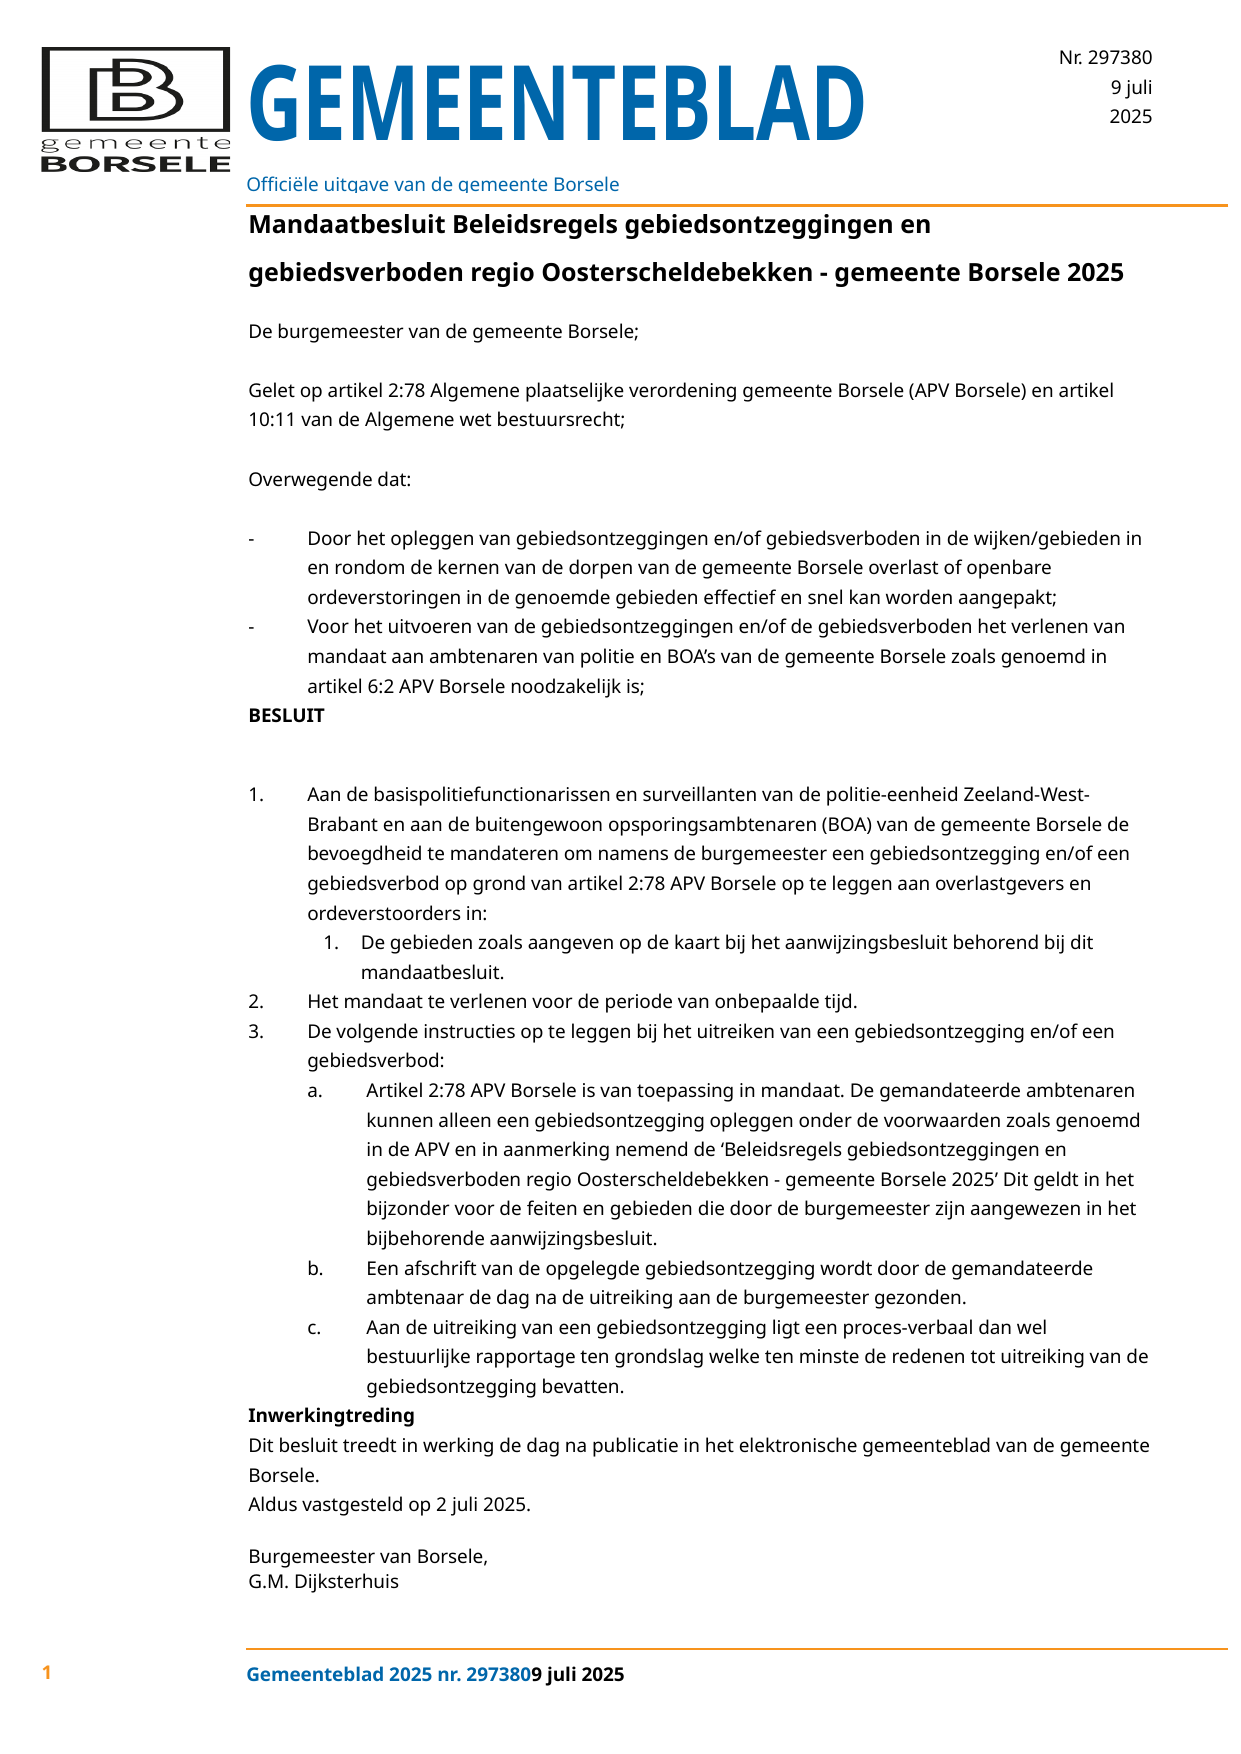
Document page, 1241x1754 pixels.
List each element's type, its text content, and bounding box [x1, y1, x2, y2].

list De volgende instructies op te leggen bij het uitreiken van een gebiedsontzegging en/of een gebiedsverbod: [248, 1018, 1152, 1073]
text Dit besluit treedt in werking de dag na publicatie in het elektronische gemeenteblad van de gemeente Borsele. [248, 1432, 1152, 1487]
list Aan de basispolitiefunctionarissen en surveillanten van de politie-eenheid Zeeland-West-Brabant en aan de buitengewoon opsporingsambtenaren (BOA) van de gemeente Borsele de bevoegdheid te mandateren om namens de burgemeester een gebiedsontzegging en/of een gebiedsverbod op grond van artikel 2:78 APV Borsele op te leggen aan overlastgevers en ordeverstoorders in: [248, 781, 1152, 925]
text Gelet op artikel 2:78 Algemene plaatselijke verordening gemeente Borsele (APV Borsele) en artikel 10:11 van de Algemene wet bestuursrecht; [248, 377, 1152, 432]
list Artikel 2:78 APV Borsele is van toepassing in mandaat. De gemandateerde ambtenaren kunnen alleen een gebiedsontzegging opleggen onder de voorwaarden zoals genoemd in de APV en in aanmerking nemend de ‘Beleidsregels gebiedsontzeggingen en gebiedsverboden regio Oosterscheldebekken - gemeente Borsele 2025’ Dit geldt in het bijzonder voor de feiten en gebieden die door de burgemeester zijn aangewezen in het bijbehorende aanwijzingsbesluit. [307, 1077, 1152, 1251]
text Burgemeester van Borsele, [248, 1543, 1152, 1568]
text Inwerkingtreding [248, 1403, 1152, 1428]
list Het mandaat te verlenen voor de periode van onbepaalde tijd. [248, 988, 1152, 1014]
text Aldus vastgesteld op 2 juli 2025. [248, 1491, 1152, 1517]
list Aan de uitreiking van een gebiedsontzegging ligt een proces-verbaal dan wel bestuurlijke rapportage ten grondslag welke ten minste de redenen tot uitreiking van de gebiedsontzegging bevatten. [307, 1314, 1152, 1399]
list De gebieden zoals aangeven op de kaart bij het aanwijzingsbesluit behorend bij dit mandaatbesluit. [323, 929, 1152, 984]
list Een afschrift van de opgelegde gebiedsontzegging wordt door de gemandateerde ambtenaar de dag na de uitreiking aan de burgemeester gezonden. [307, 1255, 1152, 1310]
text De burgemeester van de gemeente Borsele; [248, 318, 1152, 344]
text G.M. Dijksterhuis [248, 1568, 1152, 1594]
picture [41, 47, 231, 172]
text Overwegende dat: [248, 466, 1152, 492]
text BESLUIT [248, 702, 1152, 728]
list Door het opleggen van gebiedsontzeggingen en/of gebiedsverboden in de wijken/gebieden in en rondom de kernen van de dorpen van de gemeente Borsele overlast of openbare ordeverstoringen in de genoemde gebieden effectief en snel kan worden aangepakt; [248, 525, 1152, 610]
text Mandaatbesluit Beleidsregels gebiedsontzeggingen en gebiedsverboden regio Oosterscheldebekken - gemeente Borsele 2025 [248, 207, 1152, 288]
list Voor het uitvoeren van de gebiedsontzeggingen en/of de gebiedsverboden het verlenen van mandaat aan ambtenaren van politie en BOA’s van de gemeente Borsele zoals genoemd in artikel 6:2 APV Borsele noodzakelijk is; [248, 614, 1152, 699]
